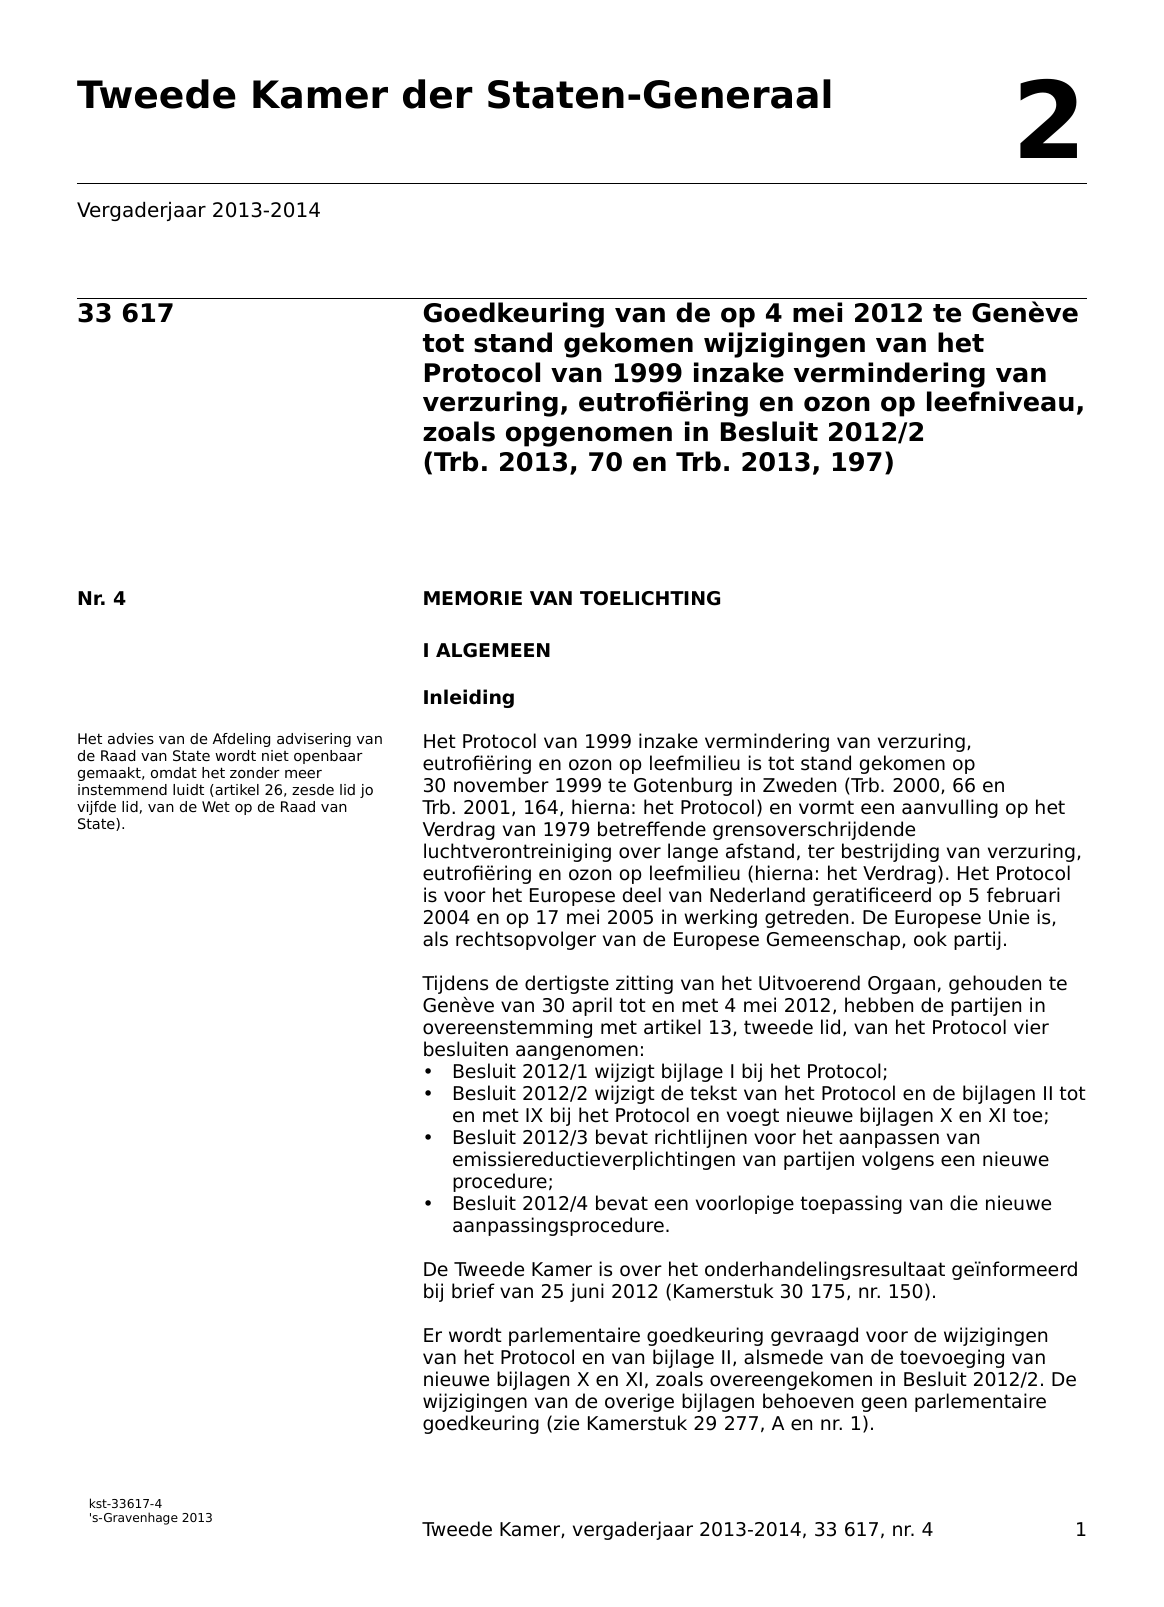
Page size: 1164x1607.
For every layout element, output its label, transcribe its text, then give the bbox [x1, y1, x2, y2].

subtitle I ALGEMEEN [422, 640, 1087, 662]
text • Besluit 2012/3 bevat richtlijnen voor het aanpassen van emissiereductieverplichtingen van partijen volgens een nieuwe procedure; [422, 1127, 1087, 1193]
table_header Tweede Kamer der Staten-Generaal [77, 59, 886, 183]
subtitle Inleiding [422, 687, 1087, 709]
text Het Protocol van 1999 inzake vermindering van verzuring, eutrofiëring en ozon op leefmilieu is tot stand gekomen op 30 november 1999 te Gotenburg in Zweden (Trb. 2000, 66 en Trb. 2001, 164, hierna: het Protocol) en vormt een aanvulling op het Verdrag van 1979 betreffende grensoverschrijdende luchtverontreiniging over lange afstand, ter bestrijding van verzuring, eutrofiëring en ozon op leefmilieu (hierna: het Verdrag). Het Protocol is voor het Europese deel van Nederland geratificeerd op 5 februari 2004 en op 17 mei 2005 in werking getreden. De Europese Unie is, als rechtsopvolger van de Europese Gemeenschap, ook partij. [422, 731, 1087, 951]
text Er wordt parlementaire goedkeuring gevraagd voor de wijzigingen van het Protocol en van bijlage II, alsmede van de toevoeging van nieuwe bijlagen X en XI, zoals overeengekomen in Besluit 2012/2. De wijzigingen van de overige bijlagen behoeven geen parlementaire goedkeuring (zie Kamerstuk 29 277, A en nr. 1). [422, 1325, 1087, 1435]
subtitle 33 617 Goedkeuring van de op 4 mei 2012 te Genève tot stand gekomen wijzigingen van het Protocol van 1999 inzake vermindering van verzuring, eutrofiëring en ozon op leefniveau, zoals opgenomen in Besluit 2012/2 (Trb. 2013, 70 en Trb. 2013, 197) [77, 299, 1087, 477]
text 's-Gravenhage 2013 [88, 1511, 323, 1525]
text kst-33617-4 [88, 1497, 323, 1511]
text • Besluit 2012/4 bevat een voorlopige toepassing van die nieuwe aanpassingsprocedure. [422, 1193, 1087, 1237]
text • Besluit 2012/2 wijzigt de tekst van het Protocol en de bijlagen II tot en met IX bij het Protocol en voegt nieuwe bijlagen X en XI toe; [422, 1083, 1087, 1127]
text De Tweede Kamer is over het onderhandelingsresultaat geïnformeerd bij brief van 25 juni 2012 (Kamerstuk 30 175, nr. 150). [422, 1259, 1087, 1303]
text • Besluit 2012/1 wijzigt bijlage I bij het Protocol; [422, 1061, 1087, 1083]
text Tijdens de dertigste zitting van het Uitvoerend Orgaan, gehouden te Genève van 30 april tot en met 4 mei 2012, hebben de partijen in overeenstemming met artikel 13, tweede lid, van het Protocol vier besluiten aangenomen: [422, 973, 1087, 1061]
text Het advies van de Afdeling advisering van de Raad van State wordt niet openbaar gemaakt, omdat het zonder meer instemmend luidt (artikel 26, zesde lid jo vijfde lid, van de Wet op de Raad van State). [77, 731, 399, 832]
table_cell Vergaderjaar 2013-2014 [77, 184, 1087, 298]
table_header 2 [886, 59, 1087, 183]
subtitle Nr. 4 MEMORIE VAN TOELICHTING [77, 588, 1087, 610]
